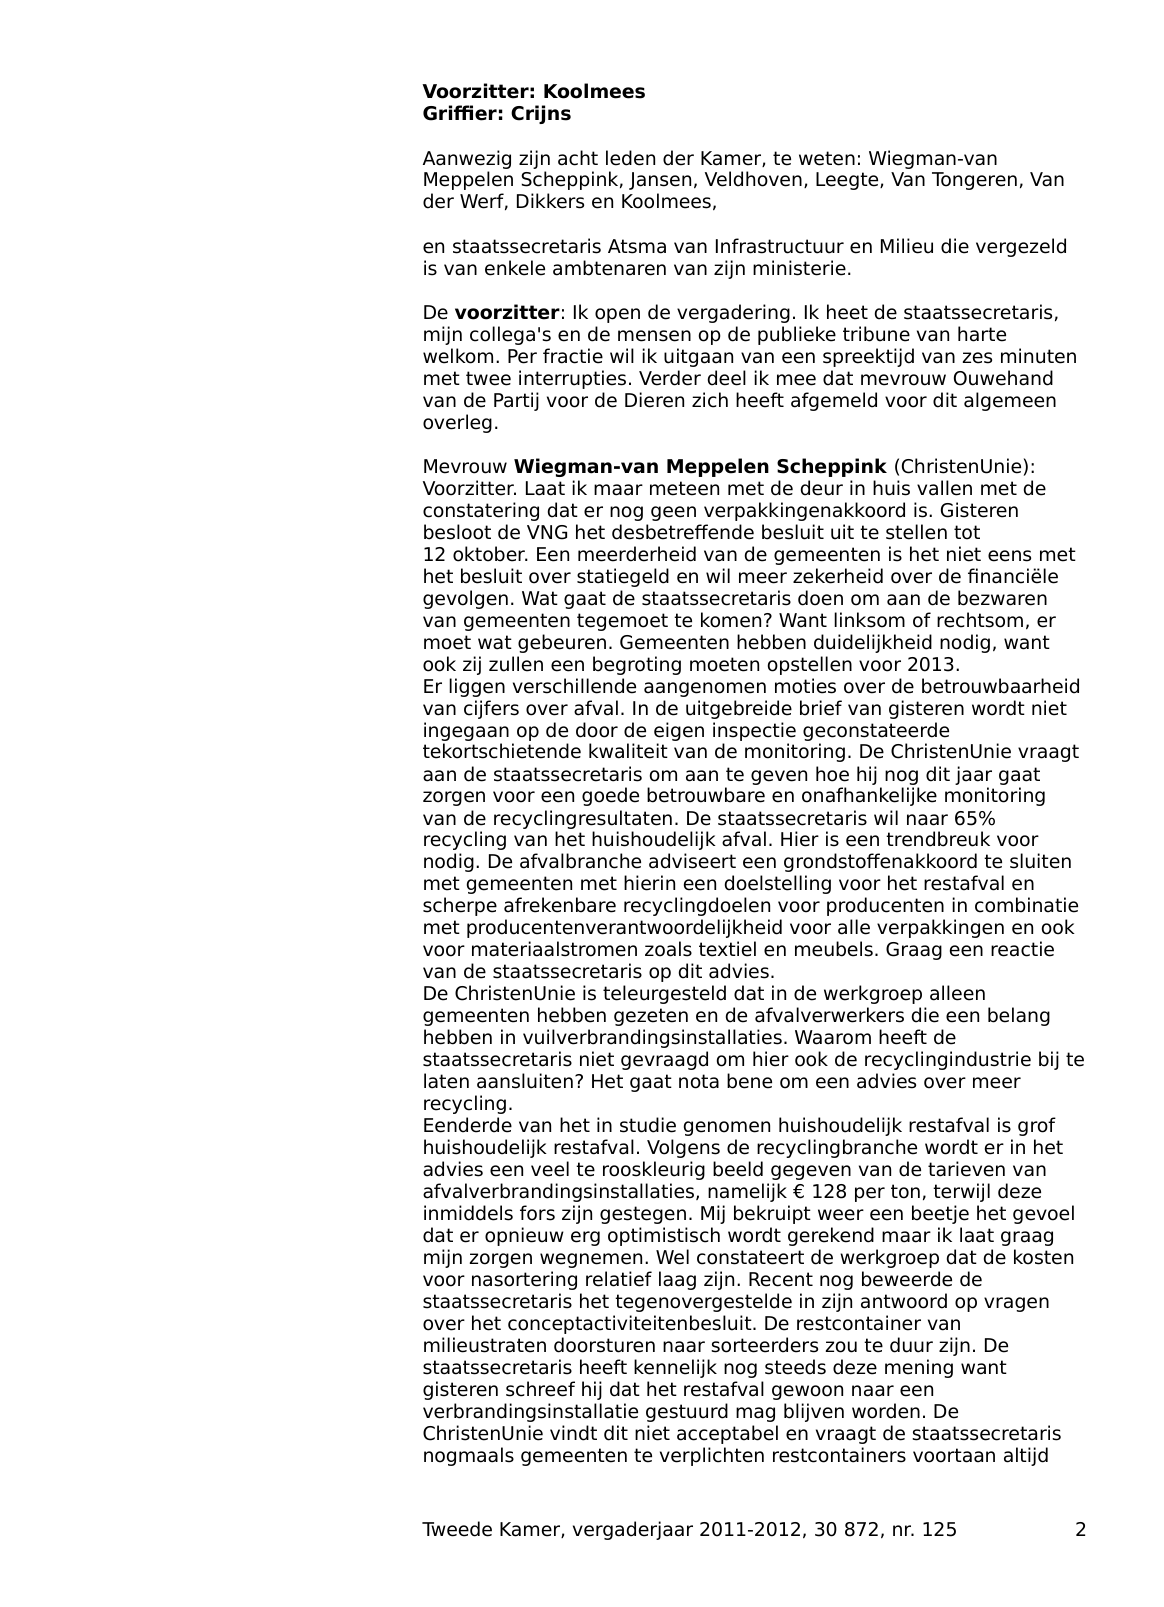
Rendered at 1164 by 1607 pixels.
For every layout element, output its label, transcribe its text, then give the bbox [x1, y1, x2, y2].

text Griffier: Crijns [422, 103, 1087, 125]
text De voorzitter: Ik open de vergadering. Ik heet de staatssecretaris, mijn collega's en de mensen op de publieke tribune van harte welkom. Per fractie wil ik uitgaan van een spreektijd van zes minuten met twee interrupties. Verder deel ik mee dat mevrouw Ouwehand van de Partij voor de Dieren zich heeft afgemeld voor dit algemeen overleg. [422, 302, 1087, 433]
text De ChristenUnie is teleurgesteld dat in de werkgroep alleen gemeenten hebben gezeten en de afvalverwerkers die een belang hebben in vuilverbrandingsinstallaties. Waarom heeft de staatssecretaris niet gevraagd om hier ook de recyclingindustrie bij te laten aansluiten? Het gaat nota bene om een advies over meer recycling. [422, 983, 1087, 1115]
text Aanwezig zijn acht leden der Kamer, te weten: Wiegman-van Meppelen Scheppink, Jansen, Veldhoven, Leegte, Van Tongeren, Van der Werf, Dikkers en Koolmees, [422, 147, 1087, 213]
text Mevrouw Wiegman-van Meppelen Scheppink (ChristenUnie): Voorzitter. Laat ik maar meteen met de deur in huis vallen met de constatering dat er nog geen verpakkingenakkoord is. Gisteren besloot de VNG het desbetreffende besluit uit te stellen tot 12 oktober. Een meerderheid van de gemeenten is het niet eens met het besluit over statiegeld en wil meer zekerheid over de financiële gevolgen. Wat gaat de staatssecretaris doen om aan de bezwaren van gemeenten tegemoet te komen? Want linksom of rechtsom, er moet wat gebeuren. Gemeenten hebben duidelijkheid nodig, want ook zij zullen een begroting moeten opstellen voor 2013. [422, 456, 1087, 676]
text Er liggen verschillende aangenomen moties over de betrouwbaarheid van cijfers over afval. In de uitgebreide brief van gisteren wordt niet ingegaan op de door de eigen inspectie geconstateerde tekortschietende kwaliteit van de monitoring. De ChristenUnie vraagt aan de staatssecretaris om aan te geven hoe hij nog dit jaar gaat zorgen voor een goede betrouwbare en onafhankelijke monitoring van de recyclingresultaten. De staatssecretaris wil naar 65% recycling van het huishoudelijk afval. Hier is een trendbreuk voor nodig. De afvalbranche adviseert een grondstoffenakkoord te sluiten met gemeenten met hierin een doelstelling voor het restafval en scherpe afrekenbare recyclingdoelen voor producenten in combinatie met producentenverantwoordelijkheid voor alle verpakkingen en ook voor materiaalstromen zoals textiel en meubels. Graag een reactie van de staatssecretaris op dit advies. [422, 676, 1087, 983]
text Voorzitter: Koolmees [422, 81, 1087, 103]
text Eenderde van het in studie genomen huishoudelijk restafval is grof huishoudelijk restafval. Volgens de recyclingbranche wordt er in het advies een veel te rooskleurig beeld gegeven van de tarieven van afvalverbrandingsinstallaties, namelijk € 128 per ton, terwijl deze inmiddels fors zijn gestegen. Mij bekruipt weer een beetje het gevoel dat er opnieuw erg optimistisch wordt gerekend maar ik laat graag mijn zorgen wegnemen. Wel constateert de werkgroep dat de kosten voor nasortering relatief laag zijn. Recent nog beweerde de staatssecretaris het tegenovergestelde in zijn antwoord op vragen over het conceptactiviteitenbesluit. De restcontainer van milieustraten doorsturen naar sorteerders zou te duur zijn. De staatssecretaris heeft kennelijk nog steeds deze mening want gisteren schreef hij dat het restafval gewoon naar een verbrandingsinstallatie gestuurd mag blijven worden. De ChristenUnie vindt dit niet acceptabel en vraagt de staatssecretaris nogmaals gemeenten te verplichten restcontainers voortaan altijd [422, 1115, 1087, 1467]
text en staatssecretaris Atsma van Infrastructuur en Milieu die vergezeld is van enkele ambtenaren van zijn ministerie. [422, 236, 1087, 279]
